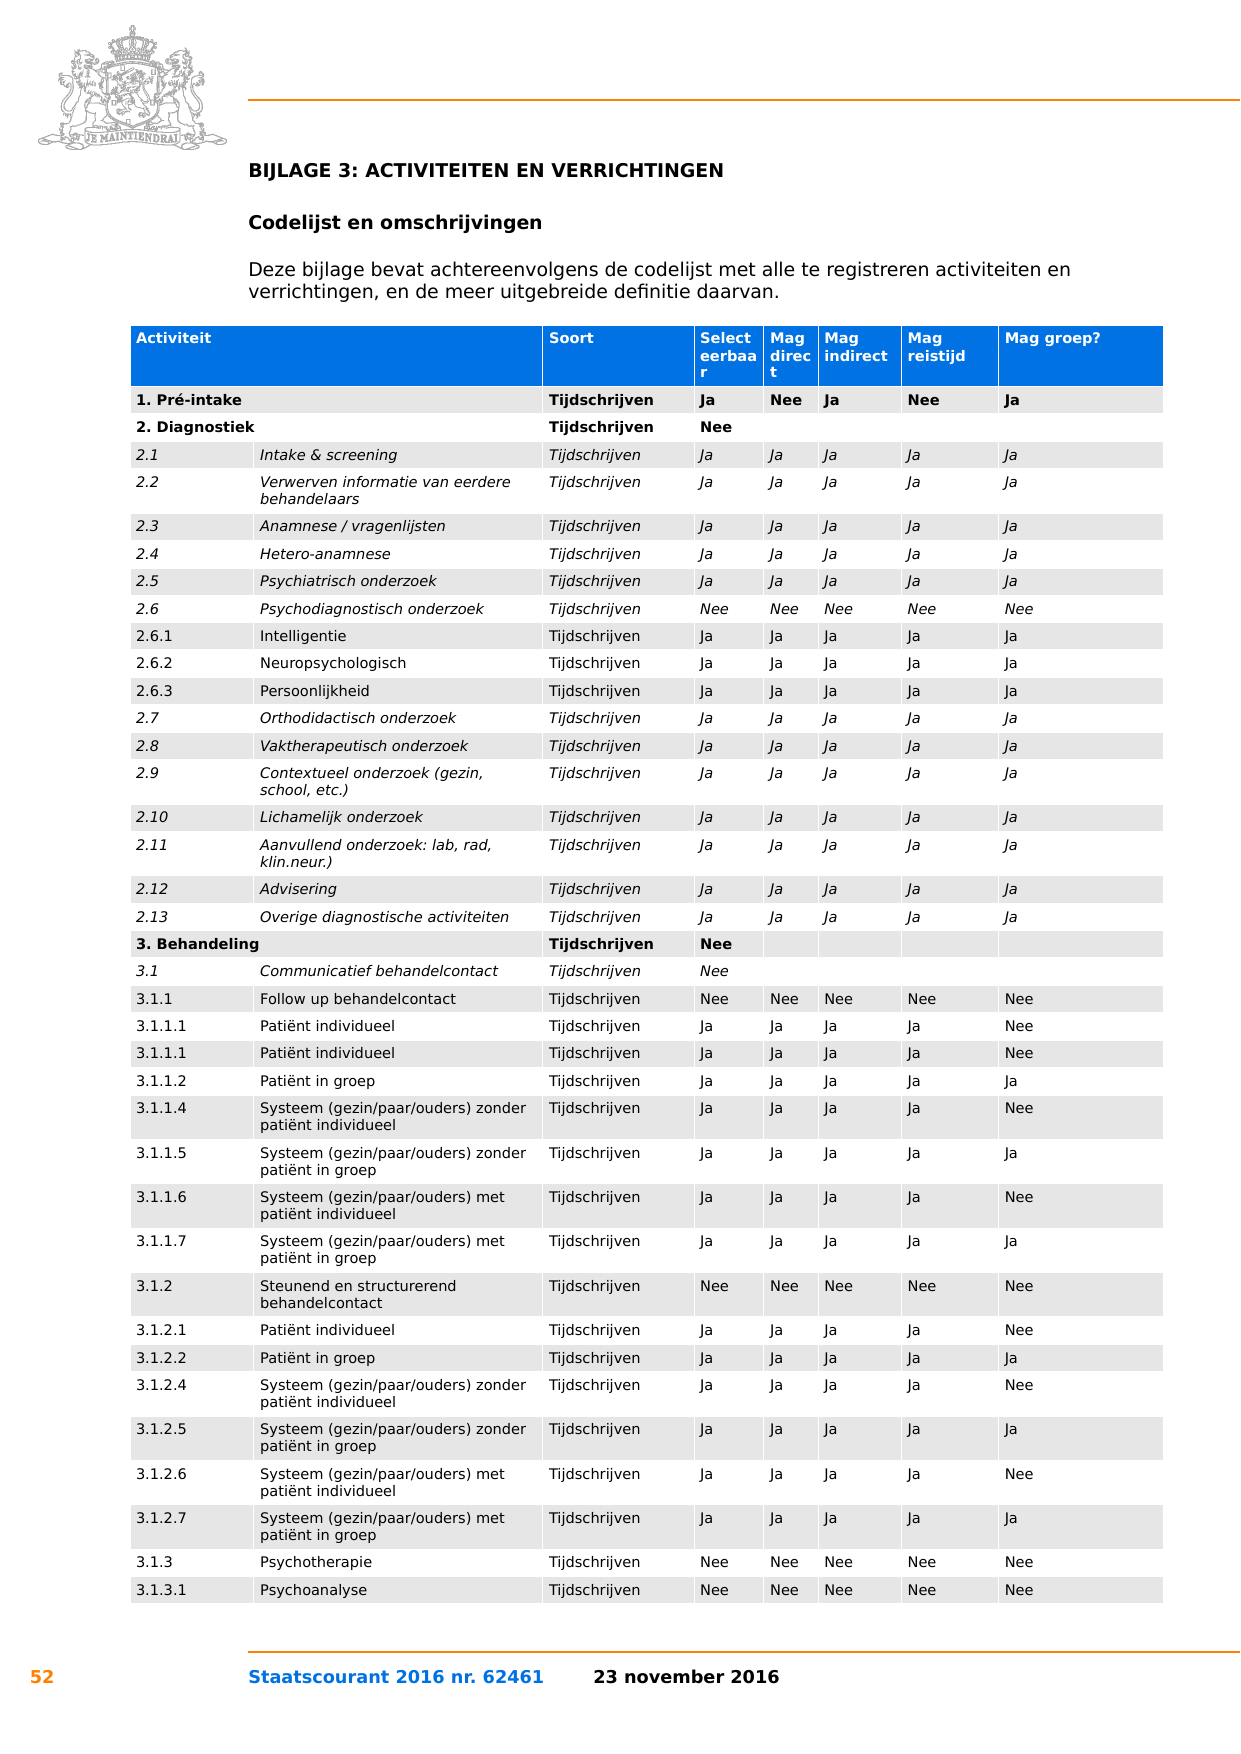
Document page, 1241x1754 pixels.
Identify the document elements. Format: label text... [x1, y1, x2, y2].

table_cell Ja [764, 1140, 818, 1183]
table_cell Ja [819, 1096, 901, 1139]
table_cell Ja [819, 442, 901, 468]
table_cell Ja [695, 623, 763, 649]
table_cell Tijdschrijven [543, 1068, 694, 1094]
table_cell Steunend en structurerend behandelcontact [254, 1273, 542, 1316]
table_cell 3.1.2.4 [131, 1372, 253, 1416]
table_cell Ja [764, 876, 818, 903]
table_cell 3.1 [131, 959, 253, 985]
table_cell Ja [902, 876, 998, 903]
table_cell Ja [695, 541, 763, 567]
table_cell Ja [695, 1140, 763, 1183]
table_cell Ja [764, 651, 818, 677]
table_cell Ja [819, 760, 901, 803]
table_cell Nee [695, 1550, 763, 1576]
table_cell Ja [999, 733, 1163, 759]
table_cell Psychotherapie [254, 1550, 542, 1576]
table_cell Ja [819, 541, 901, 567]
table_cell Ja [819, 1372, 901, 1416]
table_cell Ja [695, 1372, 763, 1416]
table_cell Ja [999, 705, 1163, 732]
table_cell Nee [819, 1550, 901, 1576]
table_cell Orthodidactisch onderzoek [254, 705, 542, 732]
table_cell 2.3 [131, 514, 253, 540]
table_cell Ja [902, 1096, 998, 1139]
table_cell Ja [695, 1345, 763, 1371]
table_cell Ja [695, 760, 763, 803]
table_cell Patiënt individueel [254, 1041, 542, 1067]
table_cell Ja [999, 541, 1163, 567]
table_cell Ja [819, 1229, 901, 1272]
table_cell Ja [819, 904, 901, 930]
table_cell Ja [695, 1229, 763, 1272]
table_cell Contextueel onderzoek (gezin, school, etc.) [254, 760, 542, 803]
table_cell Ja [999, 469, 1163, 513]
table_cell Ja [819, 651, 901, 677]
table_cell Ja [819, 678, 901, 704]
table_cell Tijdschrijven [543, 733, 694, 759]
table_cell Ja [902, 760, 998, 803]
table_cell Aanvullend onderzoek: lab, rad, klin.neur.) [254, 832, 542, 875]
table_cell 2.6 [131, 596, 253, 622]
table_cell Ja [999, 876, 1163, 903]
table_header Mag direct [764, 326, 818, 386]
table_cell Neuropsychologisch [254, 651, 542, 677]
table_cell Ja [819, 1140, 901, 1183]
table_cell Ja [819, 1505, 901, 1549]
table_cell Nee [764, 387, 818, 413]
table_cell 3.1.1.6 [131, 1184, 253, 1228]
table_cell Ja [902, 1041, 998, 1067]
table_cell [902, 415, 998, 441]
table_cell Ja [999, 1505, 1163, 1549]
table_cell [819, 415, 901, 441]
table_cell Patiënt in groep [254, 1345, 542, 1371]
table_cell Psychiatrisch onderzoek [254, 569, 542, 595]
table_cell Ja [999, 1140, 1163, 1183]
table_cell Ja [764, 1041, 818, 1067]
table_cell Ja [764, 1318, 818, 1344]
table_cell 3.1.3.1 [131, 1577, 253, 1603]
table_cell Ja [819, 1417, 901, 1460]
table_cell Ja [819, 623, 901, 649]
table_cell Systeem (gezin/paar/ouders) met patiënt individueel [254, 1184, 542, 1228]
table_cell Nee [999, 1273, 1163, 1316]
table_cell Nee [999, 1013, 1163, 1040]
table_cell Patiënt in groep [254, 1068, 542, 1094]
table_cell Systeem (gezin/paar/ouders) met patiënt in groep [254, 1505, 542, 1549]
table_cell Ja [764, 1013, 818, 1040]
table_cell Ja [695, 876, 763, 903]
table_cell [902, 959, 998, 985]
table_cell Ja [999, 1229, 1163, 1272]
table_cell Ja [819, 469, 901, 513]
table_cell Nee [819, 596, 901, 622]
table_cell Tijdschrijven [543, 1417, 694, 1460]
table_cell Ja [764, 760, 818, 803]
table_cell Ja [764, 1417, 818, 1460]
table_cell Ja [695, 1068, 763, 1094]
table_cell Psychodiagnostisch onderzoek [254, 596, 542, 622]
table_cell Ja [695, 733, 763, 759]
table_cell Nee [764, 1550, 818, 1576]
table_cell Ja [902, 569, 998, 595]
table_cell Nee [902, 1577, 998, 1603]
table_cell 2.12 [131, 876, 253, 903]
table_cell Ja [902, 469, 998, 513]
table_cell Ja [695, 1184, 763, 1228]
table_cell Ja [764, 1229, 818, 1272]
table_cell 2.6.1 [131, 623, 253, 649]
table_cell 2.1 [131, 442, 253, 468]
table_cell Ja [695, 1505, 763, 1549]
table_cell Tijdschrijven [543, 1013, 694, 1040]
table_cell 3.1.1.2 [131, 1068, 253, 1094]
table_cell Ja [695, 569, 763, 595]
table_cell Tijdschrijven [543, 678, 694, 704]
table_cell [764, 415, 818, 441]
table_cell Tijdschrijven [543, 1318, 694, 1344]
table_cell Ja [999, 623, 1163, 649]
table_cell Nee [764, 596, 818, 622]
table_cell Ja [902, 805, 998, 831]
table_cell Tijdschrijven [543, 1184, 694, 1228]
table_cell 3.1.2.7 [131, 1505, 253, 1549]
table_cell Ja [819, 569, 901, 595]
table_cell Ja [819, 1318, 901, 1344]
table_cell Systeem (gezin/paar/ouders) zonder patiënt individueel [254, 1096, 542, 1139]
table_cell Tijdschrijven [543, 1140, 694, 1183]
table_cell Systeem (gezin/paar/ouders) met patiënt in groep [254, 1229, 542, 1272]
table_cell Follow up behandelcontact [254, 986, 542, 1012]
table_cell Ja [764, 705, 818, 732]
table_cell Nee [902, 387, 998, 413]
table_cell 2.9 [131, 760, 253, 803]
table_cell Ja [902, 1461, 998, 1504]
table_header Mag reistijd [902, 326, 998, 386]
table_cell 3.1.2.5 [131, 1417, 253, 1460]
table_cell Ja [902, 904, 998, 930]
table_cell Systeem (gezin/paar/ouders) met patiënt individueel [254, 1461, 542, 1504]
table_cell [999, 931, 1163, 957]
table_cell Ja [902, 1417, 998, 1460]
table_cell Ja [999, 1417, 1163, 1460]
table_cell Intake & screening [254, 442, 542, 468]
table_cell Tijdschrijven [543, 651, 694, 677]
table_header Selecteerbaar [695, 326, 763, 386]
table_cell Ja [902, 514, 998, 540]
table_cell 2.11 [131, 832, 253, 875]
table_cell Tijdschrijven [543, 1505, 694, 1549]
table_cell Ja [695, 1461, 763, 1504]
table_cell Tijdschrijven [543, 1041, 694, 1067]
table_cell Ja [902, 1318, 998, 1344]
table_cell Ja [764, 569, 818, 595]
table_cell 2.8 [131, 733, 253, 759]
table_cell Tijdschrijven [543, 832, 694, 875]
table_cell Ja [764, 1372, 818, 1416]
table_cell Nee [764, 986, 818, 1012]
table_cell 2.5 [131, 569, 253, 595]
table_cell Ja [819, 1345, 901, 1371]
table_cell Ja [764, 1345, 818, 1371]
table_cell Ja [695, 442, 763, 468]
table_cell Tijdschrijven [543, 569, 694, 595]
table_cell 2.6.3 [131, 678, 253, 704]
table_cell [819, 959, 901, 985]
table_cell Nee [695, 596, 763, 622]
table_cell 2.10 [131, 805, 253, 831]
table_cell [999, 415, 1163, 441]
table_cell Ja [764, 514, 818, 540]
table_cell Nee [999, 1184, 1163, 1228]
table_cell Ja [902, 1505, 998, 1549]
table_cell Ja [695, 1041, 763, 1067]
table_cell 3.1.2 [131, 1273, 253, 1316]
table_cell Tijdschrijven [543, 1229, 694, 1272]
table_cell Ja [902, 733, 998, 759]
picture [38, 25, 227, 150]
table_cell Verwerven informatie van eerdere behandelaars [254, 469, 542, 513]
table_cell Advisering [254, 876, 542, 903]
table_cell Ja [819, 387, 901, 413]
table_cell Nee [695, 415, 763, 441]
table_cell Tijdschrijven [543, 931, 694, 957]
table_cell Nee [999, 1577, 1163, 1603]
table_cell Ja [999, 832, 1163, 875]
table_cell Tijdschrijven [543, 1461, 694, 1504]
table_cell Ja [819, 876, 901, 903]
table_cell Nee [999, 1041, 1163, 1067]
table_cell Psychoanalyse [254, 1577, 542, 1603]
table_header Activiteit [131, 326, 542, 386]
table_cell 3.1.2.1 [131, 1318, 253, 1344]
table_cell Tijdschrijven [543, 1372, 694, 1416]
table_cell Ja [999, 760, 1163, 803]
table_cell Ja [695, 387, 763, 413]
table_cell Ja [764, 805, 818, 831]
table_cell Tijdschrijven [543, 986, 694, 1012]
table_cell Ja [902, 832, 998, 875]
table_cell Ja [764, 733, 818, 759]
table_cell Nee [902, 596, 998, 622]
table_cell Tijdschrijven [543, 415, 694, 441]
table_header Mag groep? [999, 326, 1163, 386]
table_cell 3.1.2.6 [131, 1461, 253, 1504]
table_cell Ja [999, 1068, 1163, 1094]
table_cell Ja [695, 469, 763, 513]
table_cell Ja [902, 1068, 998, 1094]
table_cell Ja [999, 387, 1163, 413]
table_cell [764, 959, 818, 985]
table_cell Nee [819, 1273, 901, 1316]
table_cell Ja [999, 904, 1163, 930]
table_cell Tijdschrijven [543, 959, 694, 985]
table_cell 3.1.1.1 [131, 1041, 253, 1067]
table_cell Tijdschrijven [543, 705, 694, 732]
table_cell Ja [819, 805, 901, 831]
table_cell Ja [695, 904, 763, 930]
table_cell Ja [695, 832, 763, 875]
table_cell Tijdschrijven [543, 541, 694, 567]
table_cell Tijdschrijven [543, 1345, 694, 1371]
table_cell Ja [902, 1013, 998, 1040]
table_cell Nee [999, 1550, 1163, 1576]
table_cell Nee [695, 931, 763, 957]
table_cell Ja [902, 1345, 998, 1371]
table_cell 3.1.1.5 [131, 1140, 253, 1183]
table_cell Ja [819, 733, 901, 759]
table_cell Nee [695, 986, 763, 1012]
table_cell Ja [764, 1461, 818, 1504]
table_cell 2.7 [131, 705, 253, 732]
table_cell Tijdschrijven [543, 442, 694, 468]
table_header Soort [543, 326, 694, 386]
table_cell Tijdschrijven [543, 469, 694, 513]
table_cell Ja [902, 1140, 998, 1183]
table_cell Tijdschrijven [543, 805, 694, 831]
table_cell Tijdschrijven [543, 904, 694, 930]
table_cell Tijdschrijven [543, 596, 694, 622]
table_cell [902, 931, 998, 957]
table_cell Anamnese / vragenlijsten [254, 514, 542, 540]
table_cell Ja [999, 805, 1163, 831]
table_cell Ja [902, 705, 998, 732]
table_cell Communicatief behandelcontact [254, 959, 542, 985]
subtitle BIJLAGE 3: ACTIVITEITEN EN VERRICHTINGEN [248, 160, 1163, 182]
table_cell Ja [902, 651, 998, 677]
table_cell Ja [819, 1461, 901, 1504]
table_cell Ja [695, 1318, 763, 1344]
table_cell Nee [999, 1318, 1163, 1344]
table_cell Systeem (gezin/paar/ouders) zonder patiënt in groep [254, 1140, 542, 1183]
table_cell Nee [999, 596, 1163, 622]
table_cell Ja [902, 442, 998, 468]
table_cell Ja [819, 1184, 901, 1228]
table_cell Nee [819, 1577, 901, 1603]
table_cell Ja [764, 442, 818, 468]
table_cell Hetero-anamnese [254, 541, 542, 567]
table_cell Ja [902, 541, 998, 567]
table_cell Ja [819, 1041, 901, 1067]
table_cell [819, 931, 901, 957]
table_cell Tijdschrijven [543, 760, 694, 803]
table_cell 3.1.2.2 [131, 1345, 253, 1371]
table_cell Ja [695, 678, 763, 704]
table_cell Patiënt individueel [254, 1013, 542, 1040]
table_cell Ja [999, 442, 1163, 468]
table_cell [999, 959, 1163, 985]
table_cell Ja [999, 678, 1163, 704]
table_cell 2.2 [131, 469, 253, 513]
table_cell Ja [764, 832, 818, 875]
table_cell Ja [902, 1229, 998, 1272]
table_cell Nee [902, 986, 998, 1012]
table_cell Tijdschrijven [543, 514, 694, 540]
table_cell Tijdschrijven [543, 623, 694, 649]
table_cell Ja [695, 651, 763, 677]
table_cell Ja [819, 832, 901, 875]
table_cell Nee [999, 1461, 1163, 1504]
table_cell Ja [764, 541, 818, 567]
table_cell Overige diagnostische activiteiten [254, 904, 542, 930]
table_cell 3.1.1 [131, 986, 253, 1012]
table_cell Ja [764, 623, 818, 649]
table_cell [764, 931, 818, 957]
table_cell Ja [819, 705, 901, 732]
table_cell 2.4 [131, 541, 253, 567]
table_cell 2.6.2 [131, 651, 253, 677]
table_cell Nee [695, 1273, 763, 1316]
table_cell Ja [695, 514, 763, 540]
table_cell 3.1.3 [131, 1550, 253, 1576]
table_cell Ja [695, 705, 763, 732]
table_cell Persoonlijkheid [254, 678, 542, 704]
table_cell Intelligentie [254, 623, 542, 649]
table_cell Nee [695, 959, 763, 985]
table_cell Ja [819, 1013, 901, 1040]
table_cell Systeem (gezin/paar/ouders) zonder patiënt individueel [254, 1372, 542, 1416]
table_cell Ja [695, 805, 763, 831]
table_cell Tijdschrijven [543, 876, 694, 903]
table_cell 1. Pré-intake [131, 387, 542, 413]
table_cell 2.13 [131, 904, 253, 930]
table_cell Ja [764, 469, 818, 513]
table_cell Ja [695, 1096, 763, 1139]
table_cell Tijdschrijven [543, 387, 694, 413]
table_cell Ja [999, 1345, 1163, 1371]
table_cell Nee [695, 1577, 763, 1603]
table_cell Nee [999, 1372, 1163, 1416]
table_cell Ja [819, 1068, 901, 1094]
table_cell Patiënt individueel [254, 1318, 542, 1344]
table_cell Ja [764, 1505, 818, 1549]
table_cell Ja [902, 678, 998, 704]
table_cell Ja [819, 514, 901, 540]
table_cell Ja [764, 1096, 818, 1139]
text Deze bijlage bevat achtereenvolgens de codelijst met alle te registreren activiteiten en verrichtingen, en de meer uitgebreide definitie daarvan. [248, 259, 1163, 303]
table_cell Nee [999, 986, 1163, 1012]
table_cell Tijdschrijven [543, 1577, 694, 1603]
table_cell Ja [999, 514, 1163, 540]
table_cell 3.1.1.1 [131, 1013, 253, 1040]
table_cell Ja [764, 1068, 818, 1094]
table_cell Ja [695, 1417, 763, 1460]
table_cell Ja [764, 678, 818, 704]
table_cell Ja [764, 1184, 818, 1228]
table_cell Nee [902, 1550, 998, 1576]
table_cell Ja [902, 623, 998, 649]
table_cell Lichamelijk onderzoek [254, 805, 542, 831]
table_cell Nee [764, 1577, 818, 1603]
table_cell Ja [902, 1372, 998, 1416]
table_cell Ja [999, 651, 1163, 677]
table_cell 2. Diagnostiek [131, 415, 542, 441]
table_cell 3.1.1.7 [131, 1229, 253, 1272]
table_cell Ja [902, 1184, 998, 1228]
table_cell Nee [902, 1273, 998, 1316]
table_cell 3. Behandeling [131, 931, 542, 957]
subtitle Codelijst en omschrijvingen [248, 212, 1163, 234]
table_cell Nee [819, 986, 901, 1012]
table_cell Systeem (gezin/paar/ouders) zonder patiënt in groep [254, 1417, 542, 1460]
table_cell Ja [764, 904, 818, 930]
table_cell 3.1.1.4 [131, 1096, 253, 1139]
table_cell Tijdschrijven [543, 1273, 694, 1316]
table_header Mag indirect [819, 326, 901, 386]
table_cell Ja [695, 1013, 763, 1040]
table_cell Nee [999, 1096, 1163, 1139]
table_cell Ja [999, 569, 1163, 595]
table_cell Nee [764, 1273, 818, 1316]
table_cell Tijdschrijven [543, 1096, 694, 1139]
table_cell Vaktherapeutisch onderzoek [254, 733, 542, 759]
table_cell Tijdschrijven [543, 1550, 694, 1576]
